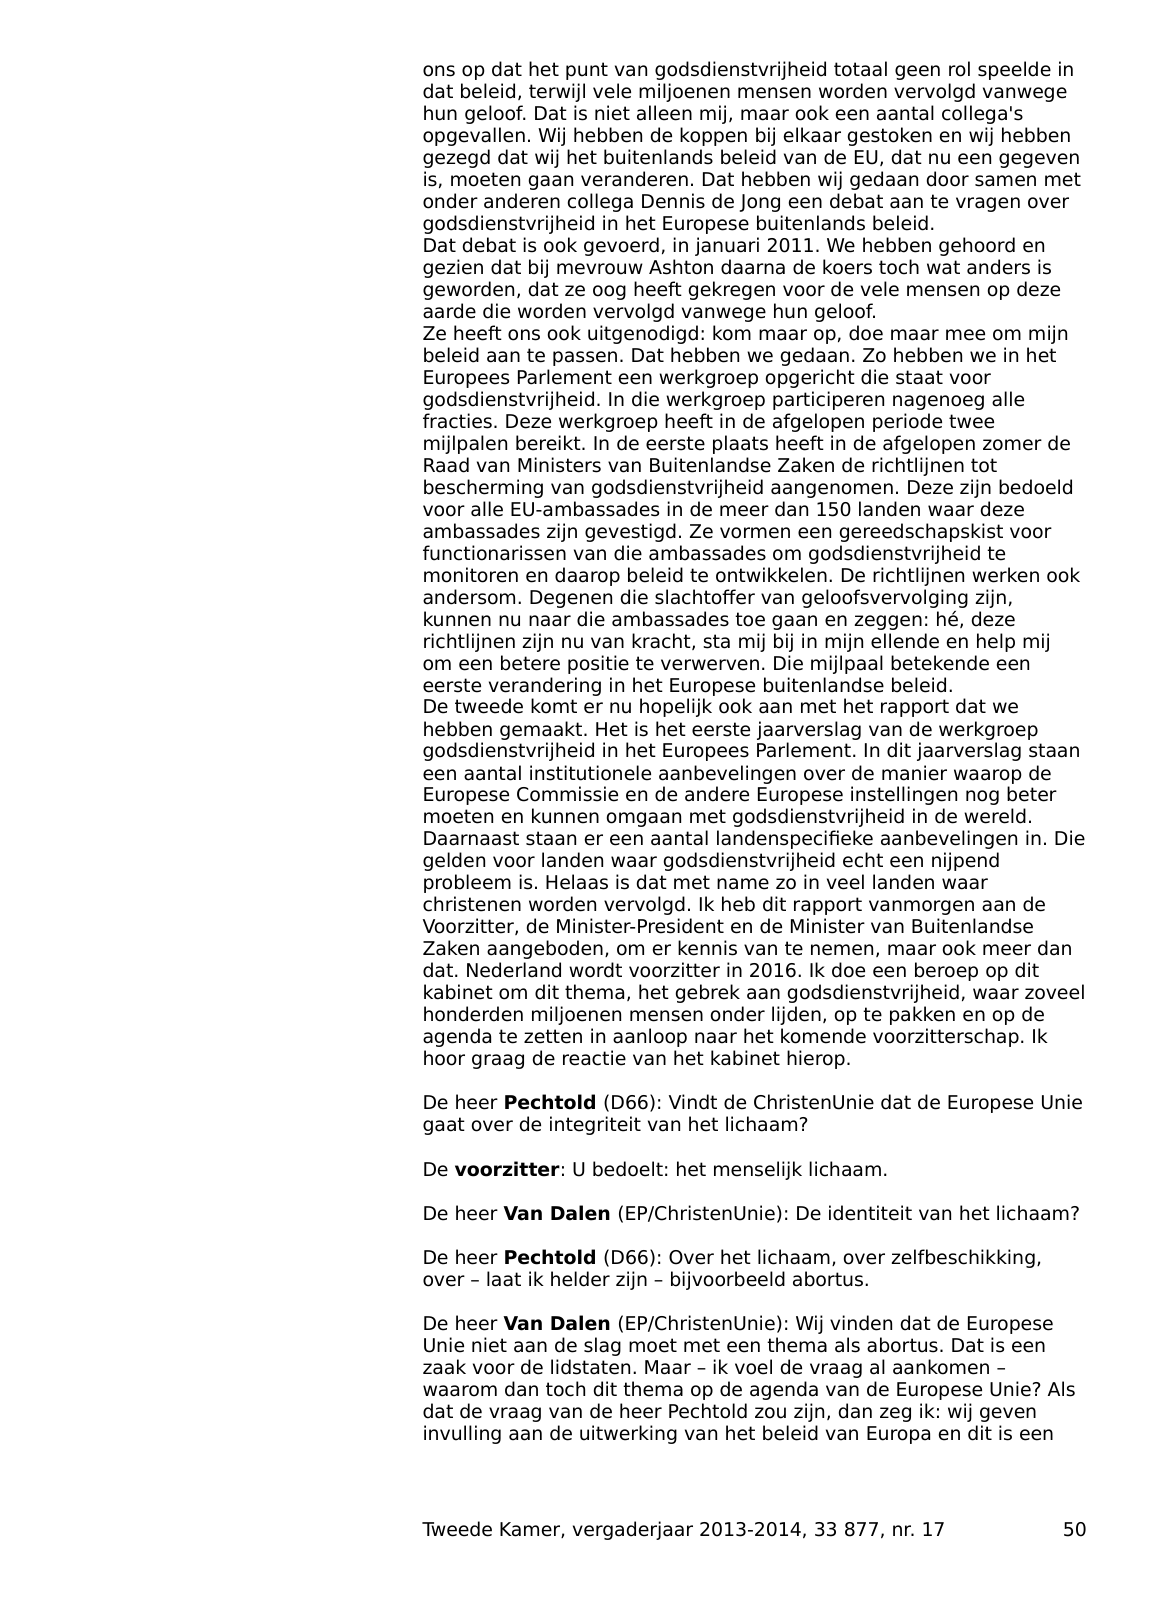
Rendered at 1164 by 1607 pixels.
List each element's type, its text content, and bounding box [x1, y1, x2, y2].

text De heer Pechtold (D66): Vindt de ChristenUnie dat de Europese Unie gaat over de integriteit van het lichaam? [422, 1092, 1087, 1136]
text Ze heeft ons ook uitgenodigd: kom maar op, doe maar mee om mijn beleid aan te passen. Dat hebben we gedaan. Zo hebben we in het Europees Parlement een werkgroep opgericht die staat voor godsdienstvrijheid. In die werkgroep participeren nagenoeg alle fracties. Deze werkgroep heeft in de afgelopen periode twee mijlpalen bereikt. In de eerste plaats heeft in de afgelopen zomer de Raad van Ministers van Buitenlandse Zaken de richtlijnen tot bescherming van godsdienstvrijheid aangenomen. Deze zijn bedoeld voor alle EU-ambassades in de meer dan 150 landen waar deze ambassades zijn gevestigd. Ze vormen een gereedschapskist voor functionarissen van die ambassades om godsdienstvrijheid te monitoren en daarop beleid te ontwikkelen. De richtlijnen werken ook andersom. Degenen die slachtoffer van geloofsvervolging zijn, kunnen nu naar die ambassades toe gaan en zeggen: hé, deze richtlijnen zijn nu van kracht, sta mij bij in mijn ellende en help mij om een betere positie te verwerven. Die mijlpaal betekende een eerste verandering in het Europese buitenlandse beleid. [422, 323, 1087, 696]
text De heer Van Dalen (EP/ChristenUnie): De identiteit van het lichaam? [422, 1203, 1087, 1224]
text Dat debat is ook gevoerd, in januari 2011. We hebben gehoord en gezien dat bij mevrouw Ashton daarna de koers toch wat anders is geworden, dat ze oog heeft gekregen voor de vele mensen op deze aarde die worden vervolgd vanwege hun geloof. [422, 235, 1087, 323]
text De voorzitter: U bedoelt: het menselijk lichaam. [422, 1158, 1087, 1180]
text ons op dat het punt van godsdienstvrijheid totaal geen rol speelde in dat beleid, terwijl vele miljoenen mensen worden vervolgd vanwege hun geloof. Dat is niet alleen mij, maar ook een aantal collega's opgevallen. Wij hebben de koppen bij elkaar gestoken en wij hebben gezegd dat wij het buitenlands beleid van de EU, dat nu een gegeven is, moeten gaan veranderen. Dat hebben wij gedaan door samen met onder anderen collega Dennis de Jong een debat aan te vragen over godsdienstvrijheid in het Europese buitenlands beleid. [422, 59, 1087, 235]
text De heer Pechtold (D66): Over het lichaam, over zelfbeschikking, over – laat ik helder zijn – bijvoorbeeld abortus. [422, 1247, 1087, 1291]
text De tweede komt er nu hopelijk ook aan met het rapport dat we hebben gemaakt. Het is het eerste jaarverslag van de werkgroep godsdienstvrijheid in het Europees Parlement. In dit jaarverslag staan een aantal institutionele aanbevelingen over de manier waarop de Europese Commissie en de andere Europese instellingen nog beter moeten en kunnen omgaan met godsdienstvrijheid in de wereld. Daarnaast staan er een aantal landenspecifieke aanbevelingen in. Die gelden voor landen waar godsdienstvrijheid echt een nijpend probleem is. Helaas is dat met name zo in veel landen waar christenen worden vervolgd. Ik heb dit rapport vanmorgen aan de Voorzitter, de Minister-President en de Minister van Buitenlandse Zaken aangeboden, om er kennis van te nemen, maar ook meer dan dat. Nederland wordt voorzitter in 2016. Ik doe een beroep op dit kabinet om dit thema, het gebrek aan godsdienstvrijheid, waar zoveel honderden miljoenen mensen onder lijden, op te pakken en op de agenda te zetten in aanloop naar het komende voorzitterschap. Ik hoor graag de reactie van het kabinet hierop. [422, 696, 1087, 1070]
text De heer Van Dalen (EP/ChristenUnie): Wij vinden dat de Europese Unie niet aan de slag moet met een thema als abortus. Dat is een zaak voor de lidstaten. Maar – ik voel de vraag al aankomen – waarom dan toch dit thema op de agenda van de Europese Unie? Als dat de vraag van de heer Pechtold zou zijn, dan zeg ik: wij geven invulling aan de uitwerking van het beleid van Europa en dit is een [422, 1313, 1087, 1445]
